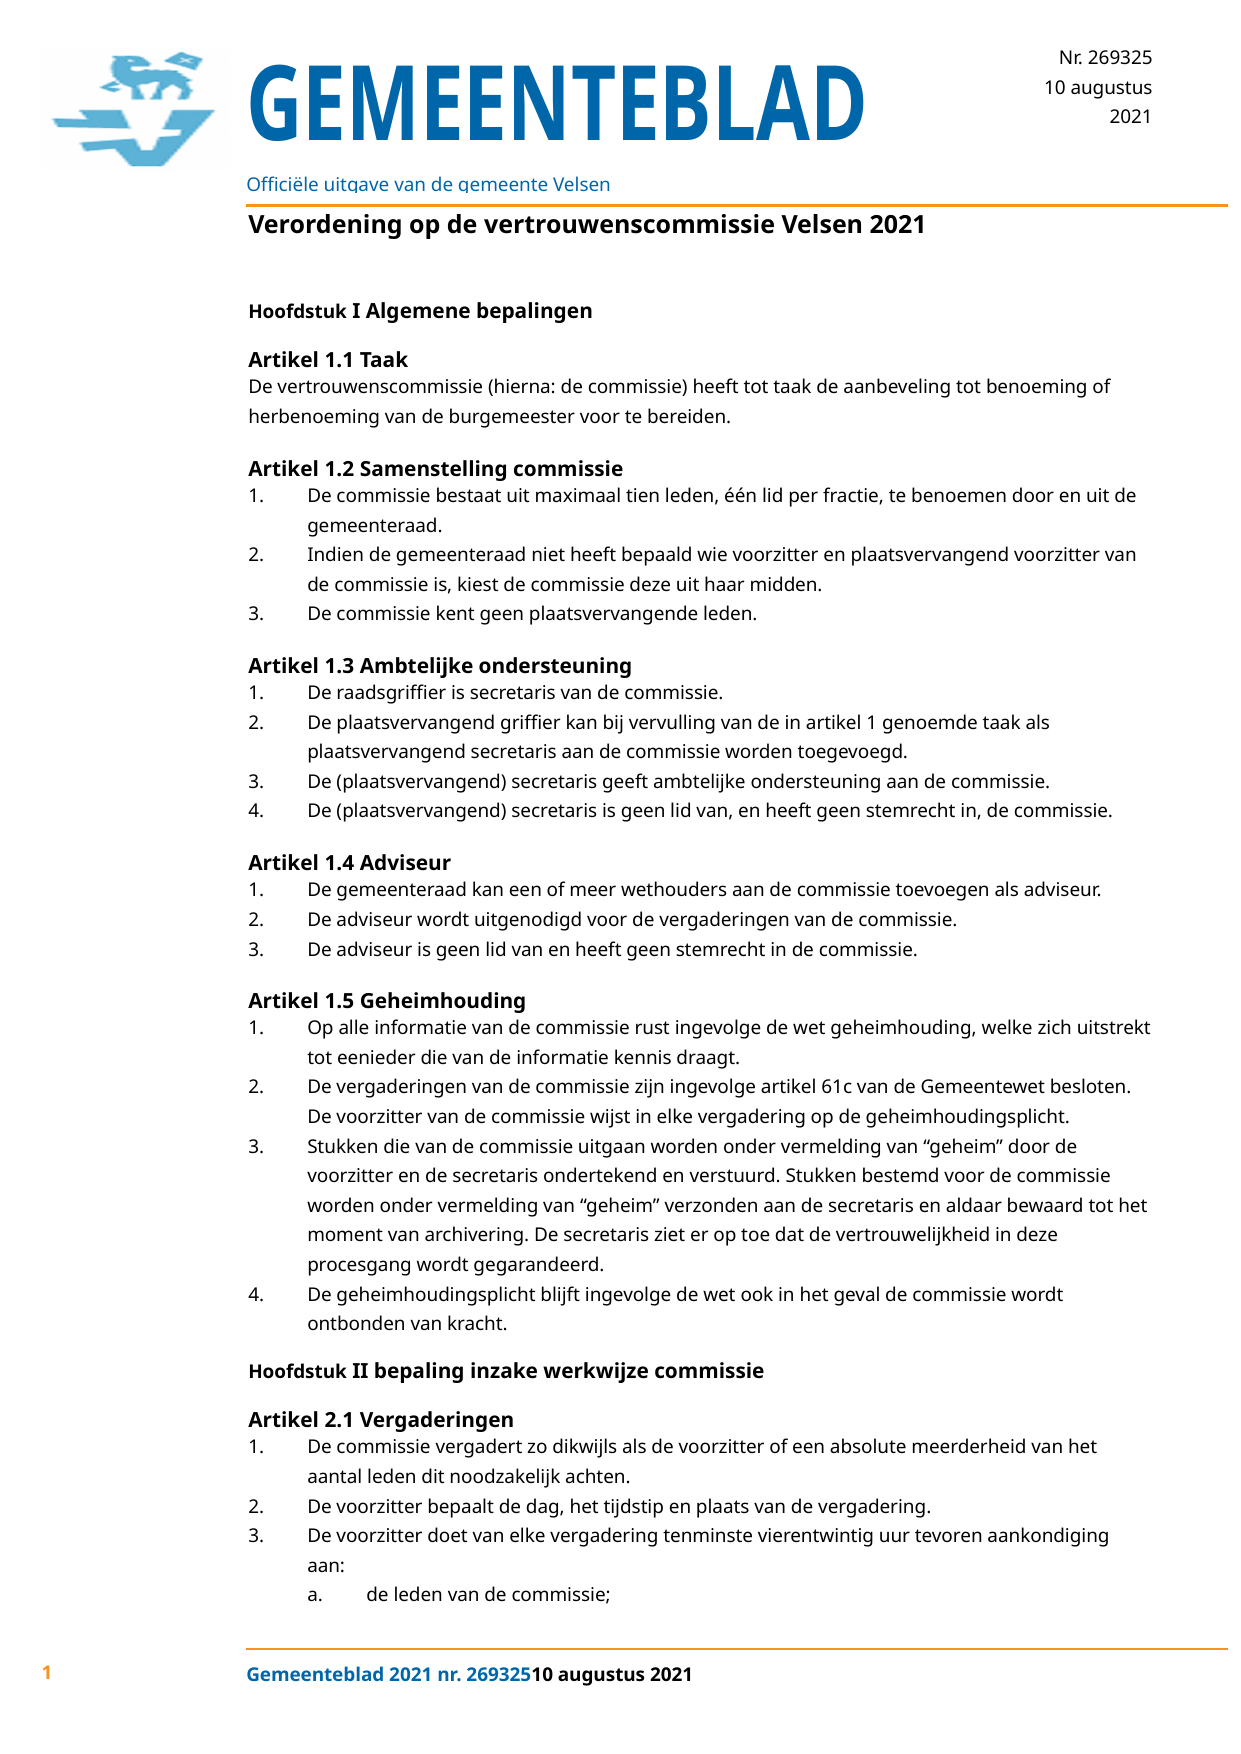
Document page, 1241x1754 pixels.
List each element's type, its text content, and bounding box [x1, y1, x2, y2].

list De commissie bestaat uit maximaal tien leden, één lid per fractie, te benoemen door en uit de gemeenteraad. [248, 482, 1152, 537]
text Verordening op de vertrouwenscommissie Velsen 2021 [248, 207, 1152, 241]
text Artikel 1.1 Taak [248, 345, 1152, 374]
list de leden van de commissie; [307, 1582, 1152, 1607]
list De gemeenteraad kan een of meer wethouders aan de commissie toevoegen als adviseur. [248, 877, 1152, 902]
picture [41, 47, 231, 172]
list De adviseur wordt uitgenodigd voor de vergaderingen van de commissie. [248, 906, 1152, 932]
list De commissie vergadert zo dikwijls als de voorzitter of een absolute meerderheid van het aantal leden dit noodzakelijk achten. [248, 1434, 1152, 1489]
text De vertrouwenscommissie (hierna: de commissie) heeft tot taak de aanbeveling tot benoeming of herbenoeming van de burgemeester voor te bereiden. [248, 374, 1152, 429]
list De voorzitter doet van elke vergadering tenminste vierentwintig uur tevoren aankondiging aan: [248, 1522, 1152, 1578]
text Hoofdstuk II bepaling inzake werkwijze commissie [248, 1356, 1152, 1384]
list Stukken die van de commissie uitgaan worden onder vermelding van “geheim” door de voorzitter en de secretaris ondertekend en verstuurd. Stukken bestemd voor de commissie worden onder vermelding van “geheim” verzonden aan de secretaris en aldaar bewaard tot het moment van archivering. De secretaris ziet er op toe dat de vertrouwelijkheid in deze procesgang wordt gegarandeerd. [248, 1133, 1152, 1277]
text Artikel 1.4 Adviseur [248, 848, 1152, 877]
list Indien de gemeenteraad niet heeft bepaald wie voorzitter en plaatsvervangend voorzitter van de commissie is, kiest de commissie deze uit haar midden. [248, 541, 1152, 597]
list De raadsgriffier is secretaris van de commissie. [248, 679, 1152, 705]
list De vergaderingen van de commissie zijn ingevolge artikel 61c van de Gemeentewet besloten. De voorzitter van de commissie wijst in elke vergadering op de geheimhoudingsplicht. [248, 1074, 1152, 1129]
text Artikel 1.5 Geheimhouding [248, 986, 1152, 1014]
text Artikel 1.2 Samenstelling commissie [248, 454, 1152, 482]
list De (plaatsvervangend) secretaris geeft ambtelijke ondersteuning aan de commissie. [248, 768, 1152, 794]
list De adviseur is geen lid van en heeft geen stemrecht in de commissie. [248, 936, 1152, 961]
list De plaatsvervangend griffier kan bij vervulling van de in artikel 1 genoemde taak als plaatsvervangend secretaris aan de commissie worden toegevoegd. [248, 709, 1152, 764]
text Artikel 2.1 Vergaderingen [248, 1405, 1152, 1434]
list De geheimhoudingsplicht blijft ingevolge de wet ook in het geval de commissie wordt ontbonden van kracht. [248, 1281, 1152, 1336]
list De (plaatsvervangend) secretaris is geen lid van, en heeft geen stemrecht in, de commissie. [248, 798, 1152, 823]
text Artikel 1.3 Ambtelijke ondersteuning [248, 651, 1152, 679]
list Op alle informatie van de commissie rust ingevolge de wet geheimhouding, welke zich uitstrekt tot eenieder die van de informatie kennis draagt. [248, 1014, 1152, 1070]
list De voorzitter bepaalt de dag, het tijdstip en plaats van de vergadering. [248, 1493, 1152, 1519]
text Hoofdstuk I Algemene bepalingen [248, 296, 1152, 324]
list De commissie kent geen plaatsvervangende leden. [248, 601, 1152, 626]
